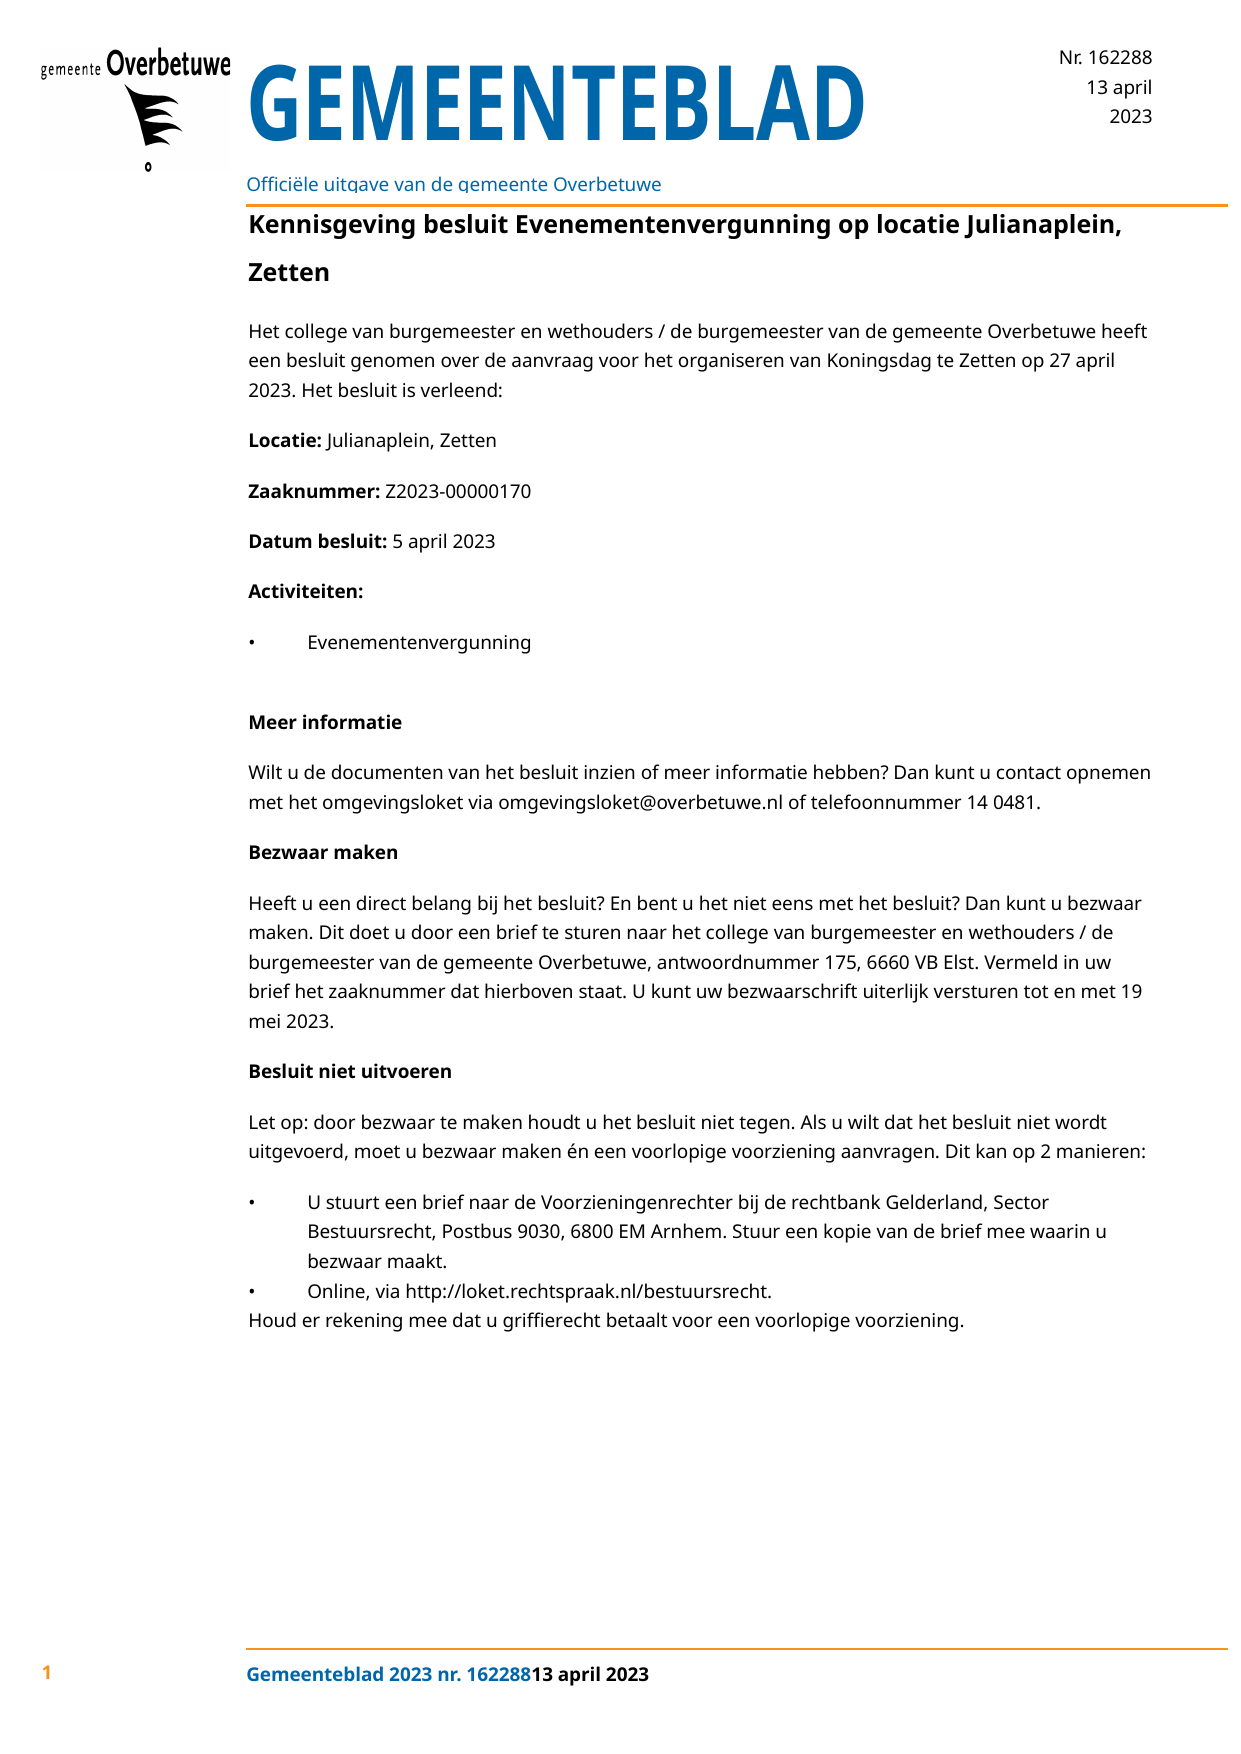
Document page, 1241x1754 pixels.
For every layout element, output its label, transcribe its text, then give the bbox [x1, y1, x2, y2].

list Online, via http://loket.rechtspraak.nl/bestuursrecht. [248, 1278, 1152, 1304]
text Activiteiten: [248, 579, 1152, 604]
text Datum besluit: 5 april 2023 [248, 528, 1152, 554]
text Let op: door bezwaar te maken houdt u het besluit niet tegen. Als u wilt dat het besluit niet wordt uitgevoerd, moet u bezwaar maken én een voorlopige voorziening aanvragen. Dit kan op 2 manieren: [248, 1109, 1152, 1164]
text Heeft u een direct belang bij het besluit? En bent u het niet eens met het besluit? Dan kunt u bezwaar maken. Dit doet u door een brief te sturen naar het college van burgemeester en wethouders / de burgemeester van de gemeente Overbetuwe, antwoordnummer 175, 6660 VB Elst. Vermeld in uw brief het zaaknummer dat hierboven staat. U kunt uw bezwaarschrift uiterlijk versturen tot en met 19 mei 2023. [248, 890, 1152, 1034]
list U stuurt een brief naar de Voorzieningenrechter bij de rechtbank Gelderland, Sector Bestuursrecht, Postbus 9030, 6800 EM Arnhem. Stuur een kopie van de brief mee waarin u bezwaar maakt. [248, 1189, 1152, 1274]
list Evenementenvergunning [248, 629, 1152, 655]
text Houd er rekening mee dat u griffierecht betaalt voor een voorlopige voorziening. [248, 1307, 1152, 1333]
text Locatie: Julianaplein, Zetten [248, 427, 1152, 453]
text Bezwaar maken [248, 839, 1152, 865]
text Zaaknummer: Z2023-00000170 [248, 478, 1152, 504]
text Besluit niet uitvoeren [248, 1059, 1152, 1084]
text Kennisgeving besluit Evenementenvergunning op locatie Julianaplein, Zetten [248, 207, 1152, 288]
picture [41, 47, 231, 172]
text Meer informatie [248, 709, 1152, 735]
text Wilt u de documenten van het besluit inzien of meer informatie hebben? Dan kunt u contact opnemen met het omgevingsloket via omgevingsloket@overbetuwe.nl of telefoonnummer 14 0481. [248, 759, 1152, 815]
text Het college van burgemeester en wethouders / de burgemeester van de gemeente Overbetuwe heeft een besluit genomen over de aanvraag voor het organiseren van Koningsdag te Zetten op 27 april 2023. Het besluit is verleend: [248, 318, 1152, 403]
